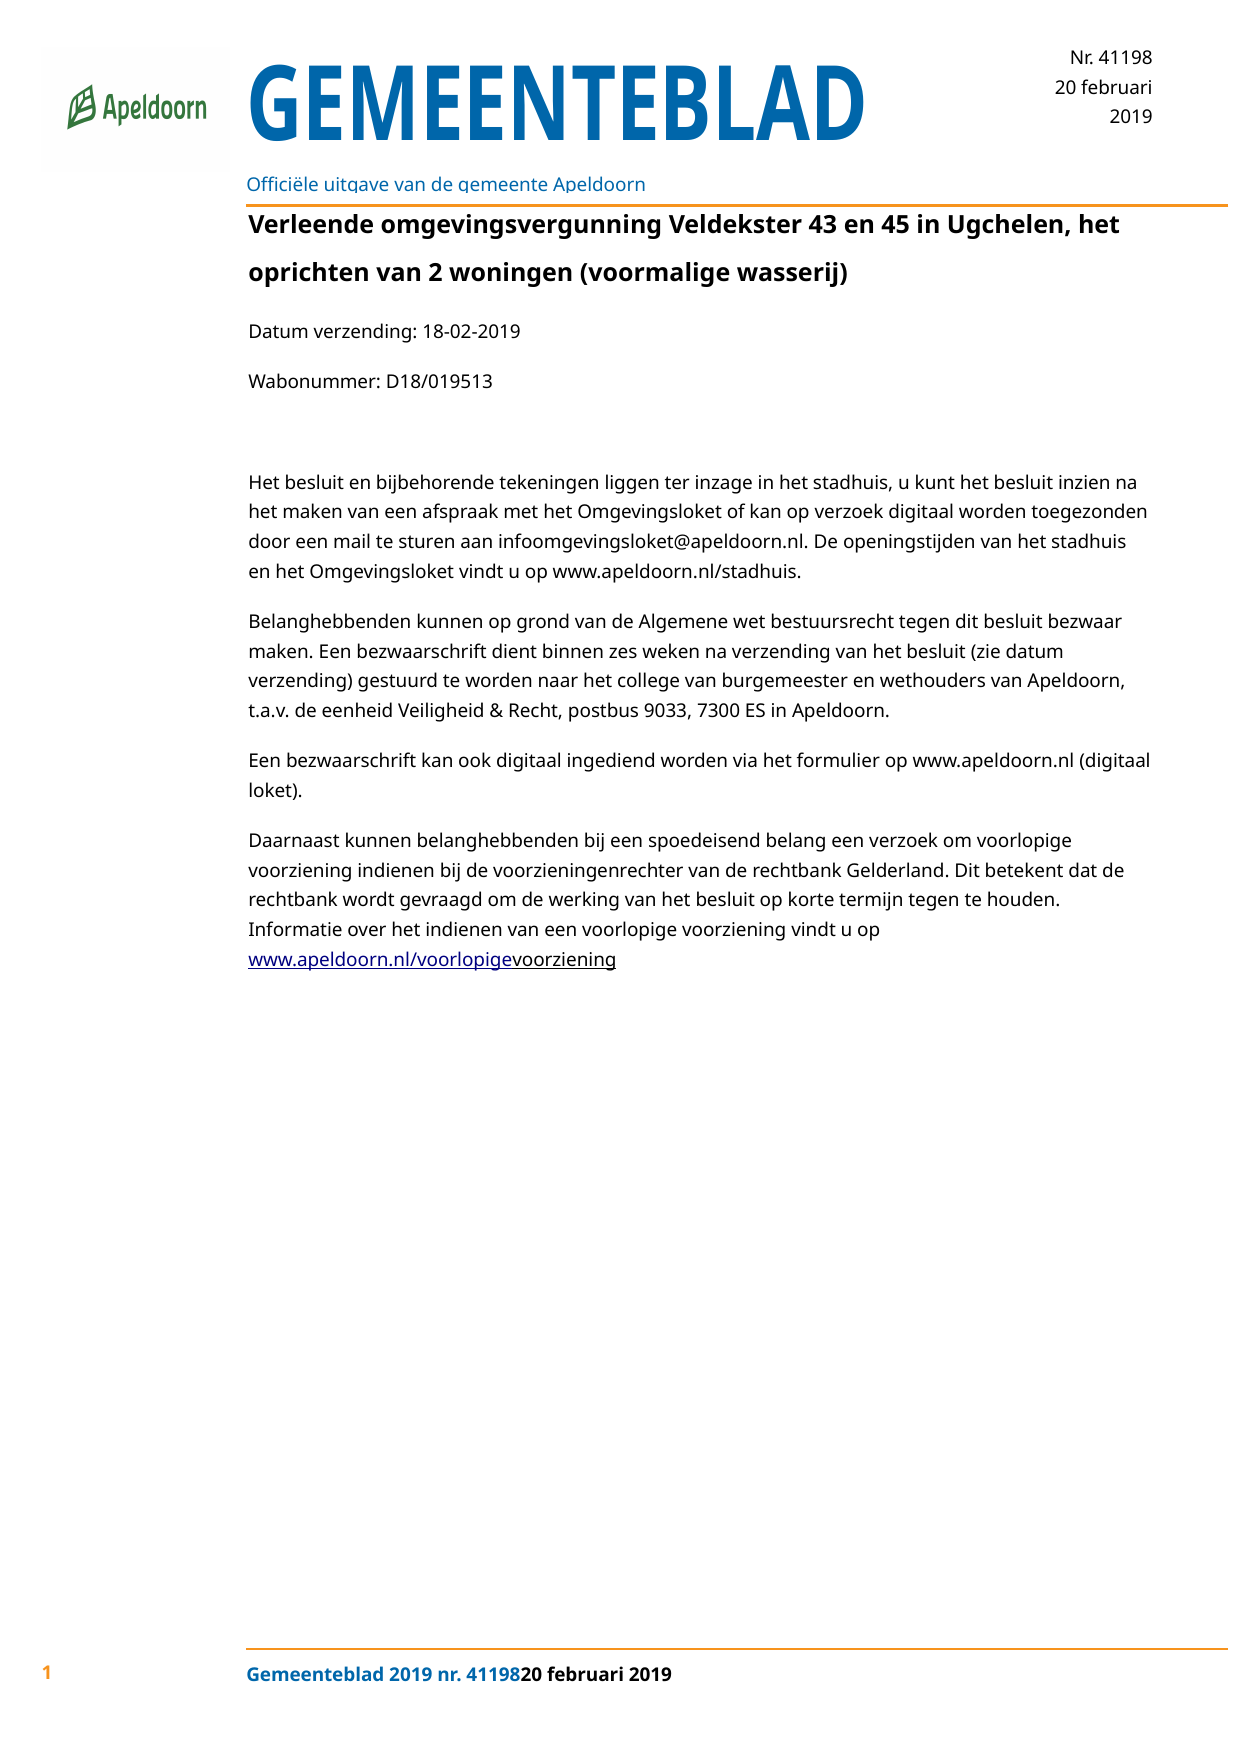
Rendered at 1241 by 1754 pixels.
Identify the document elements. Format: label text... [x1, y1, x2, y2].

picture [41, 47, 231, 172]
text Een bezwaarschrift kan ook digitaal ingediend worden via het formulier op www.apeldoorn.nl (digitaal loket). [248, 747, 1152, 803]
text Daarnaast kunnen belanghebbenden bij een spoedeisend belang een verzoek om voorlopige voorziening indienen bij de voorzieningenrechter van de rechtbank Gelderland. Dit betekent dat de rechtbank wordt gevraagd om de werking van het besluit op korte termijn tegen te houden. Informatie over het indienen van een voorlopige voorziening vindt u op www.apeldoorn.nl/voorlopigevoorziening [248, 827, 1152, 972]
text Wabonummer: D18/019513 [248, 368, 1152, 394]
text Belanghebbenden kunnen op grond van de Algemene wet bestuursrecht tegen dit besluit bezwaar maken. Een bezwaarschrift dient binnen zes weken na verzending van het besluit (zie datum verzending) gestuurd te worden naar het college van burgemeester en wethouders van Apeldoorn, t.a.v. de eenheid Veiligheid & Recht, postbus 9033, 7300 ES in Apeldoorn. [248, 608, 1152, 723]
text Datum verzending: 18-02-2019 [248, 318, 1152, 344]
text Verleende omgevingsvergunning Veldekster 43 en 45 in Ugchelen, het oprichten van 2 woningen (voormalige wasserij) [248, 207, 1152, 288]
text Het besluit en bijbehorende tekeningen liggen ter inzage in het stadhuis, u kunt het besluit inzien na het maken van een afspraak met het Omgevingsloket of kan op verzoek digitaal worden toegezonden door een mail te sturen aan infoomgevingsloket@apeldoorn.nl. De openingstijden van het stadhuis en het Omgevingsloket vindt u op www.apeldoorn.nl/stadhuis. [248, 469, 1152, 584]
